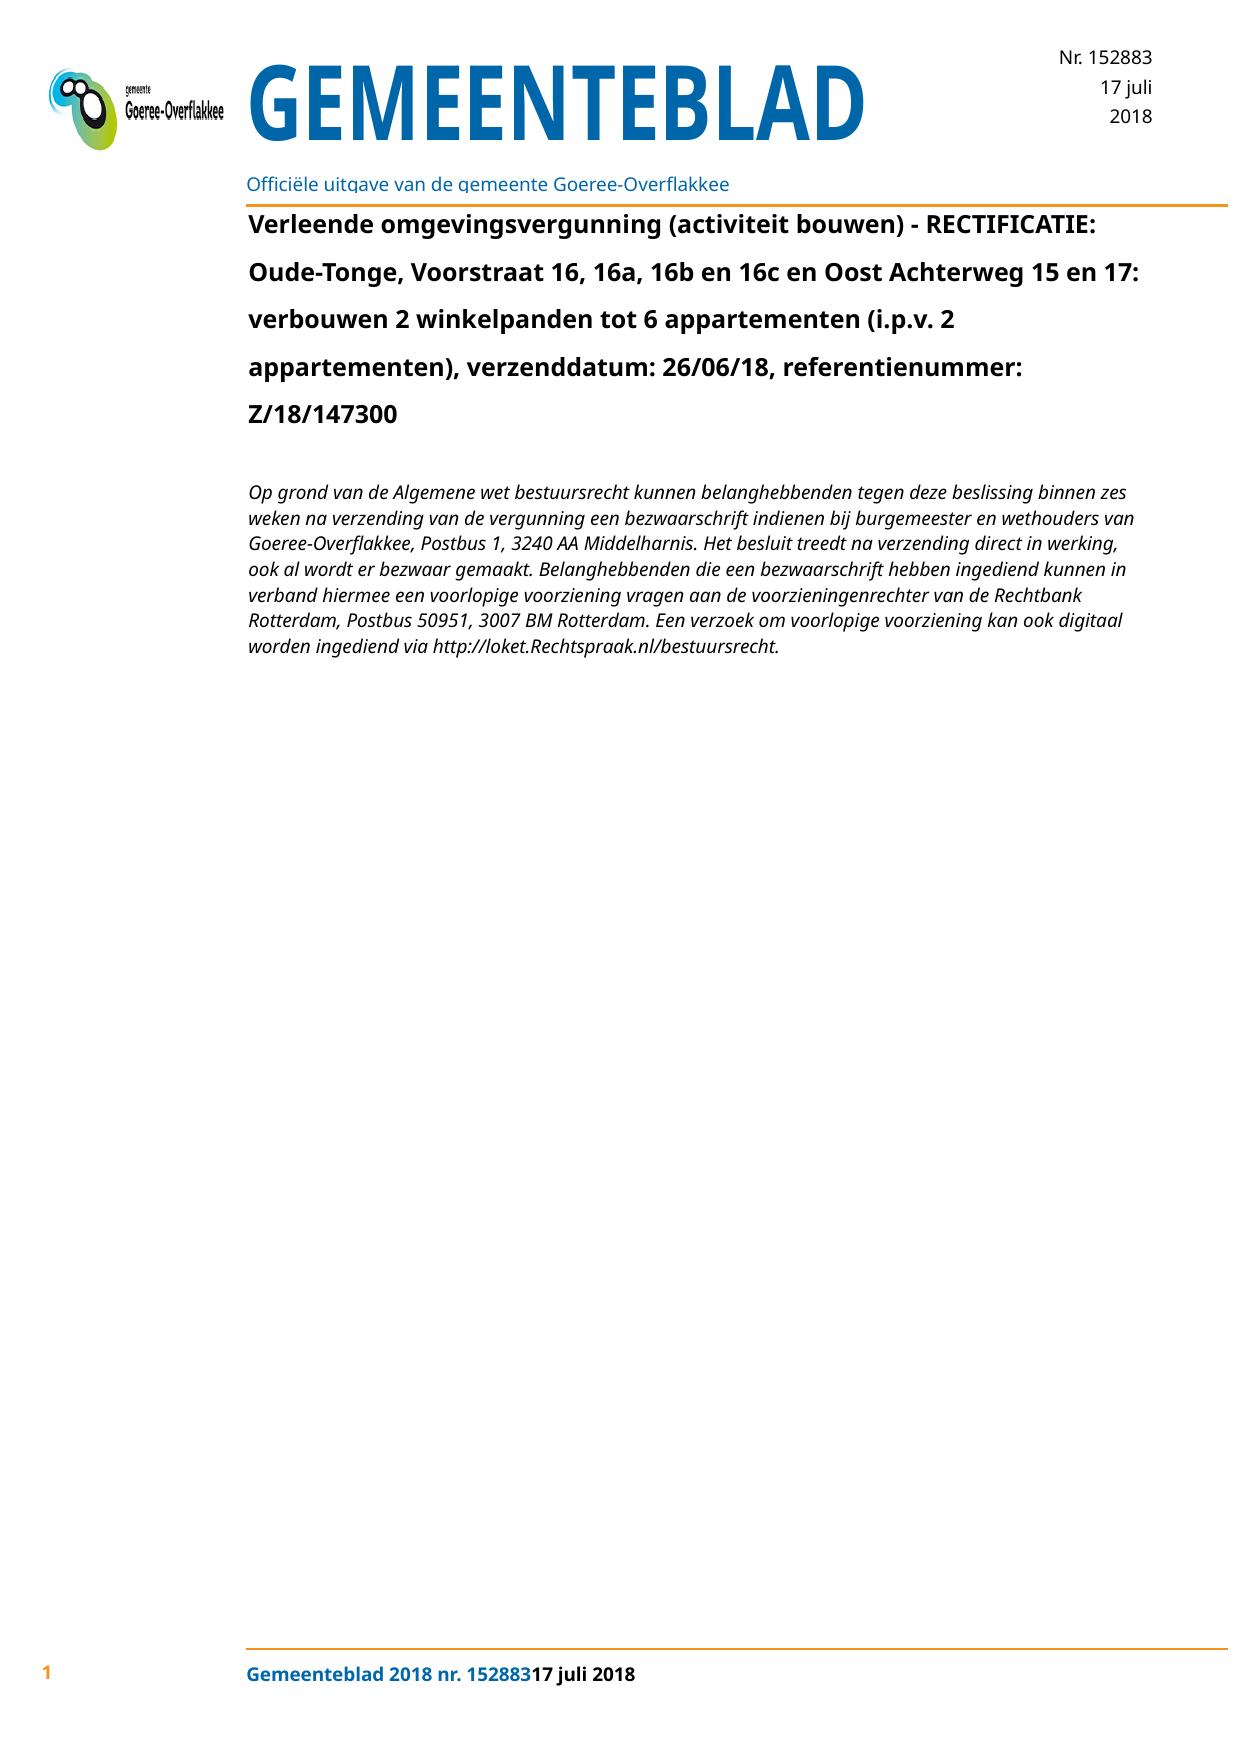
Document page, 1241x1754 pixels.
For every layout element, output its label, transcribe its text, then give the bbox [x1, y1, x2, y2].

text Op grond van de Algemene wet bestuursrecht kunnen belanghebbenden tegen deze beslissing binnen zes weken na verzending van de vergunning een bezwaarschrift indienen bij burgemeester en wethouders van Goeree-Overflakkee, Postbus 1, 3240 AA Middelharnis. Het besluit treedt na verzending direct in werking, ook al wordt er bezwaar gemaakt. Belanghebbenden die een bezwaarschrift hebben ingediend kunnen in verband hiermee een voorlopige voorziening vragen aan de voorzieningenrechter van de Rechtbank Rotterdam, Postbus 50951, 3007 BM Rotterdam. Een verzoek om voorlopige voorziening kan ook digitaal worden ingediend via http://loket.Rechtspraak.nl/bestuursrecht. [248, 479, 1152, 659]
picture [41, 47, 231, 172]
text Verleende omgevingsvergunning (activiteit bouwen) - RECTIFICATIE: Oude-Tonge, Voorstraat 16, 16a, 16b en 16c en Oost Achterweg 15 en 17: verbouwen 2 winkelpanden tot 6 appartementen (i.p.v. 2 appartementen), verzenddatum: 26/06/18, referentienummer: Z/18/147300 [248, 207, 1152, 431]
